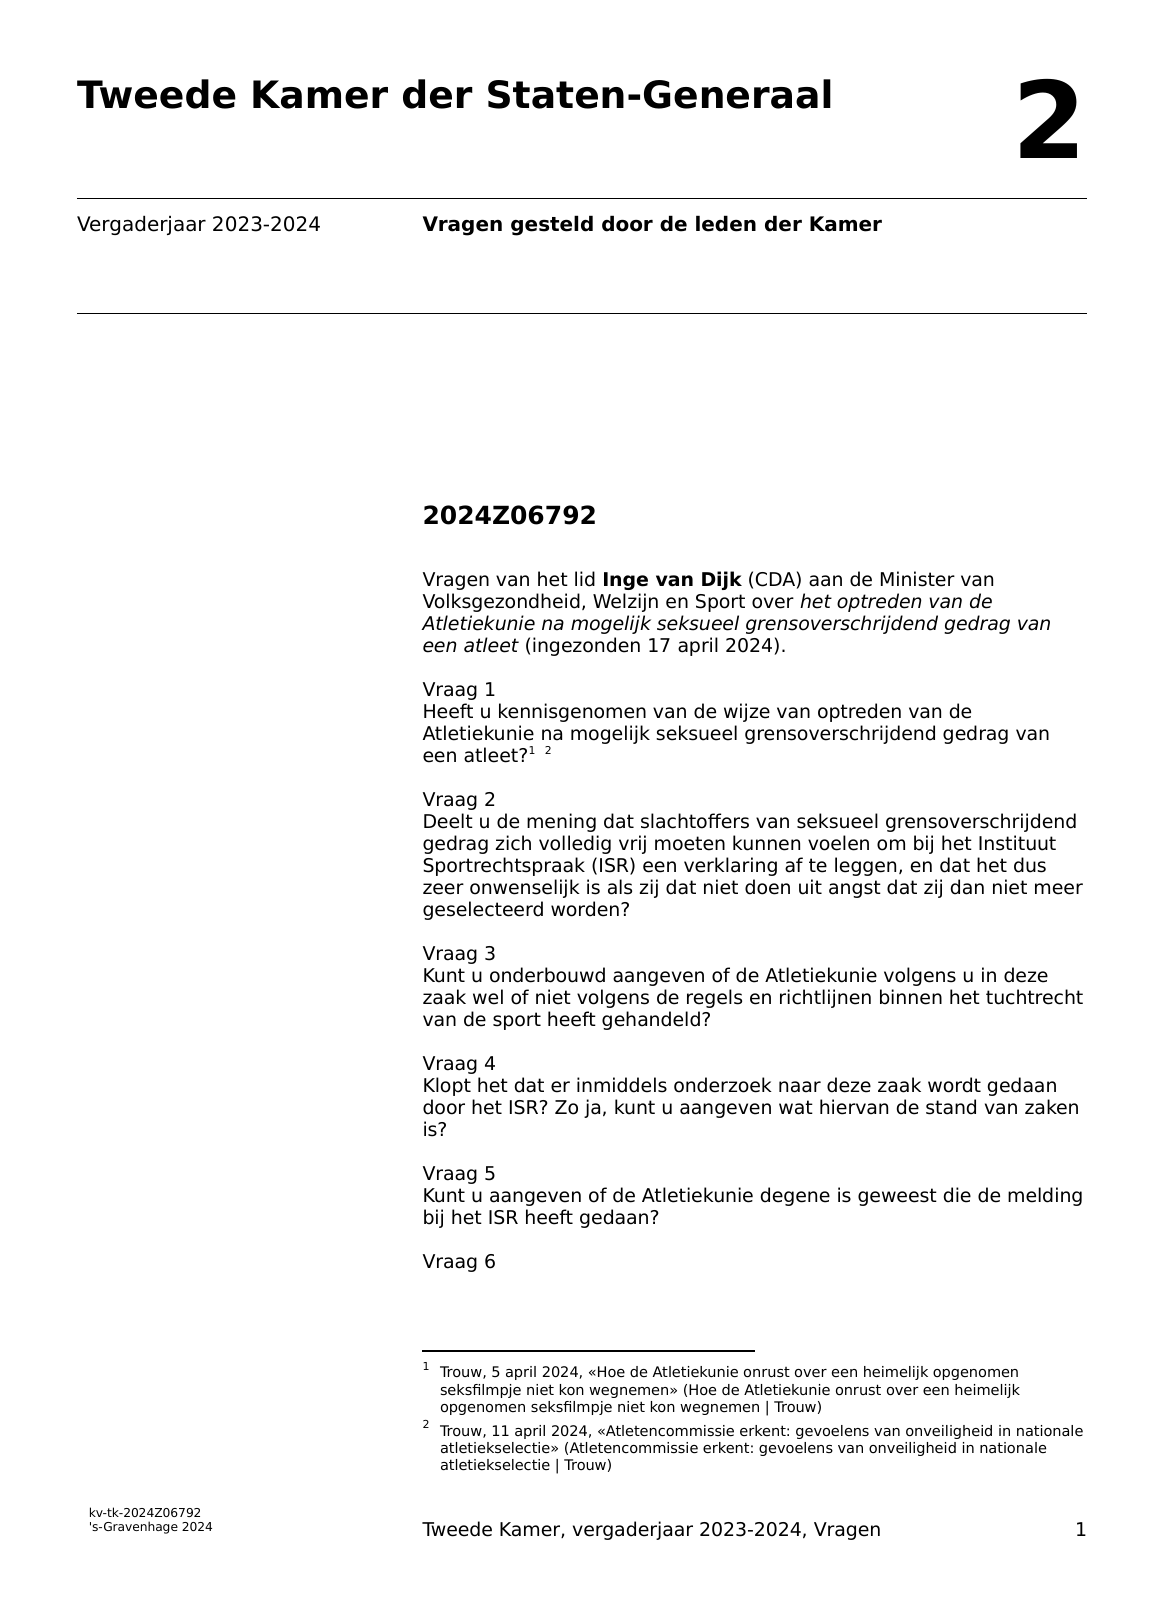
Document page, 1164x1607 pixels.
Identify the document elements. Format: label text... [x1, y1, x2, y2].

text 2024Z06792 [422, 501, 1087, 531]
text Vragen van het lid Inge van Dijk (CDA) aan de Minister van Volksgezondheid, Welzijn en Sport over het optreden van de Atletiekunie na mogelijk seksueel grensoverschrijdend gedrag van een atleet (ingezonden 17 april 2024). [422, 569, 1087, 657]
text Trouw, 11 april 2024, «Atletencommissie erkent: gevoelens van onveiligheid in nationale atletiekselectie» (Atletencommissie erkent: gevoelens van onveiligheid in nationale atletiekselectie | Trouw) [422, 1418, 1087, 1474]
text kv-tk-2024Z06792 [88, 1506, 323, 1520]
text Vraag 2 [422, 789, 1087, 811]
text Vraag 1 [422, 679, 1087, 701]
text Vraag 4 [422, 1053, 1087, 1075]
text Heeft u kennisgenomen van de wijze van optreden van de Atletiekunie na mogelijk seksueel grensoverschrijdend gedrag van een atleet? [422, 701, 1087, 767]
text Kunt u onderbouwd aangeven of de Atletiekunie volgens u in deze zaak wel of niet volgens de regels en richtlijnen binnen het tuchtrecht van de sport heeft gehandeld? [422, 965, 1087, 1031]
text Vraag 6 [422, 1251, 1087, 1273]
text Vraag 3 [422, 943, 1087, 965]
text Trouw, 5 april 2024, «Hoe de Atletiekunie onrust over een heimelijk opgenomen seksfilmpje niet kon wegnemen» (Hoe de Atletiekunie onrust over een heimelijk opgenomen seksfilmpje niet kon wegnemen | Trouw) [422, 1360, 1087, 1416]
table_header 2 [886, 59, 1087, 198]
text Vraag 5 [422, 1163, 1087, 1185]
table_cell Vergaderjaar 2023-2024 [77, 199, 422, 313]
text 's-Gravenhage 2024 [88, 1520, 323, 1534]
text Kunt u aangeven of de Atletiekunie degene is geweest die de melding bij het ISR heeft gedaan? [422, 1185, 1087, 1229]
table_header Tweede Kamer der Staten-Generaal [77, 59, 886, 198]
text Klopt het dat er inmiddels onderzoek naar deze zaak wordt gedaan door het ISR? Zo ja, kunt u aangeven wat hiervan de stand van zaken is? [422, 1075, 1087, 1141]
text Deelt u de mening dat slachtoffers van seksueel grensoverschrijdend gedrag zich volledig vrij moeten kunnen voelen om bij het Instituut Sportrechtspraak (ISR) een verklaring af te leggen, en dat het dus zeer onwenselijk is als zij dat niet doen uit angst dat zij dan niet meer geselecteerd worden? [422, 811, 1087, 921]
table_cell Vragen gesteld door de leden der Kamer [422, 199, 1087, 313]
